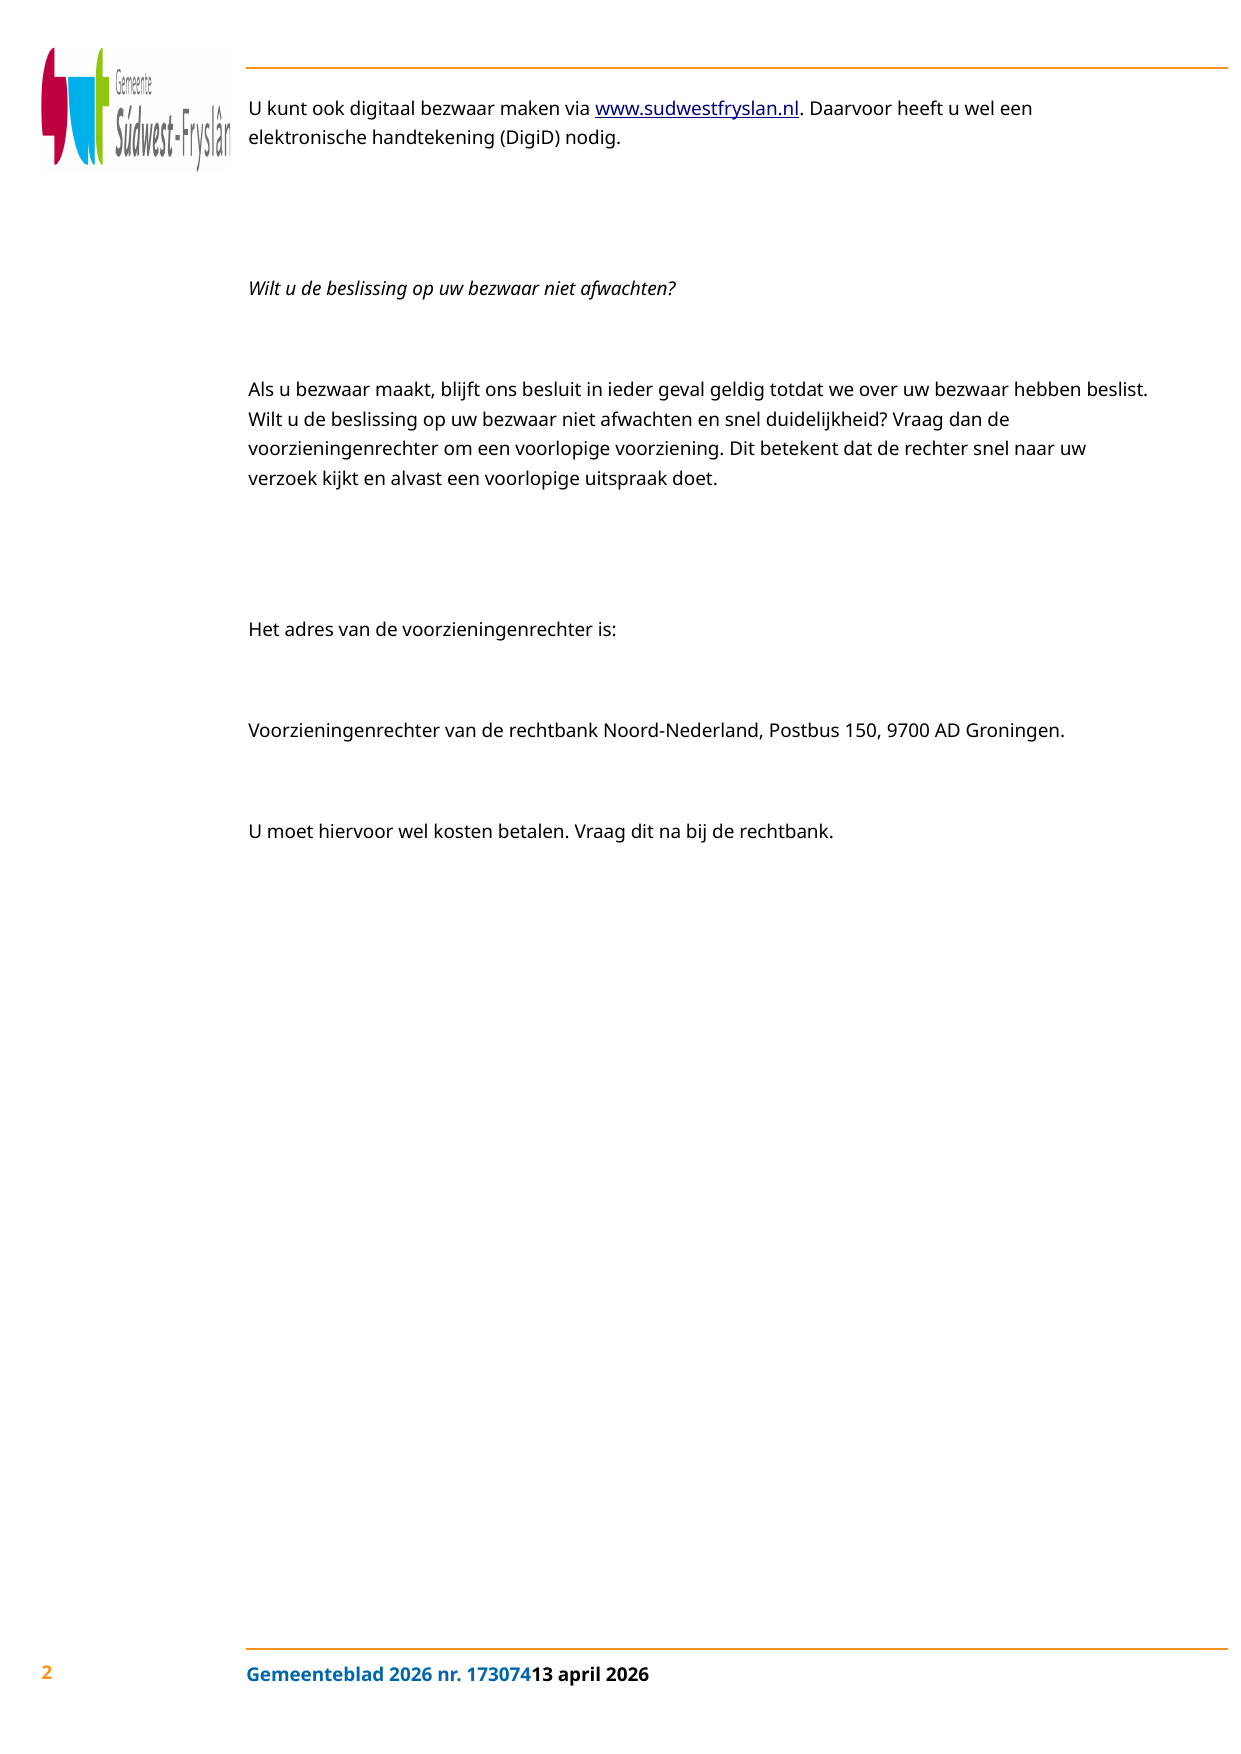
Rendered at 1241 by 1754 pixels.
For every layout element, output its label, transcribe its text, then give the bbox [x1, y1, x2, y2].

picture [41, 47, 231, 172]
text U kunt ook digitaal bezwaar maken via www.sudwestfryslan.nl. Daarvoor heeft u wel een elektronische handtekening (DigiD) nodig. [248, 95, 1152, 150]
text Het adres van de voorzieningenrechter is: [248, 616, 1152, 642]
text U moet hiervoor wel kosten betalen. Vraag dit na bij de rechtbank. [248, 818, 1152, 844]
text Als u bezwaar maakt, blijft ons besluit in ieder geval geldig totdat we over uw bezwaar hebben beslist. Wilt u de beslissing op uw bezwaar niet afwachten en snel duidelijkheid? Vraag dan de voorzieningenrechter om een voorlopige voorziening. Dit betekent dat de rechter snel naar uw verzoek kijkt en alvast een voorlopige uitspraak doet. [248, 376, 1152, 491]
text Wilt u de beslissing op uw bezwaar niet afwachten? [248, 276, 1152, 301]
text Voorzieningenrechter van de rechtbank Noord-Nederland, Postbus 150, 9700 AD Groningen. [248, 717, 1152, 743]
